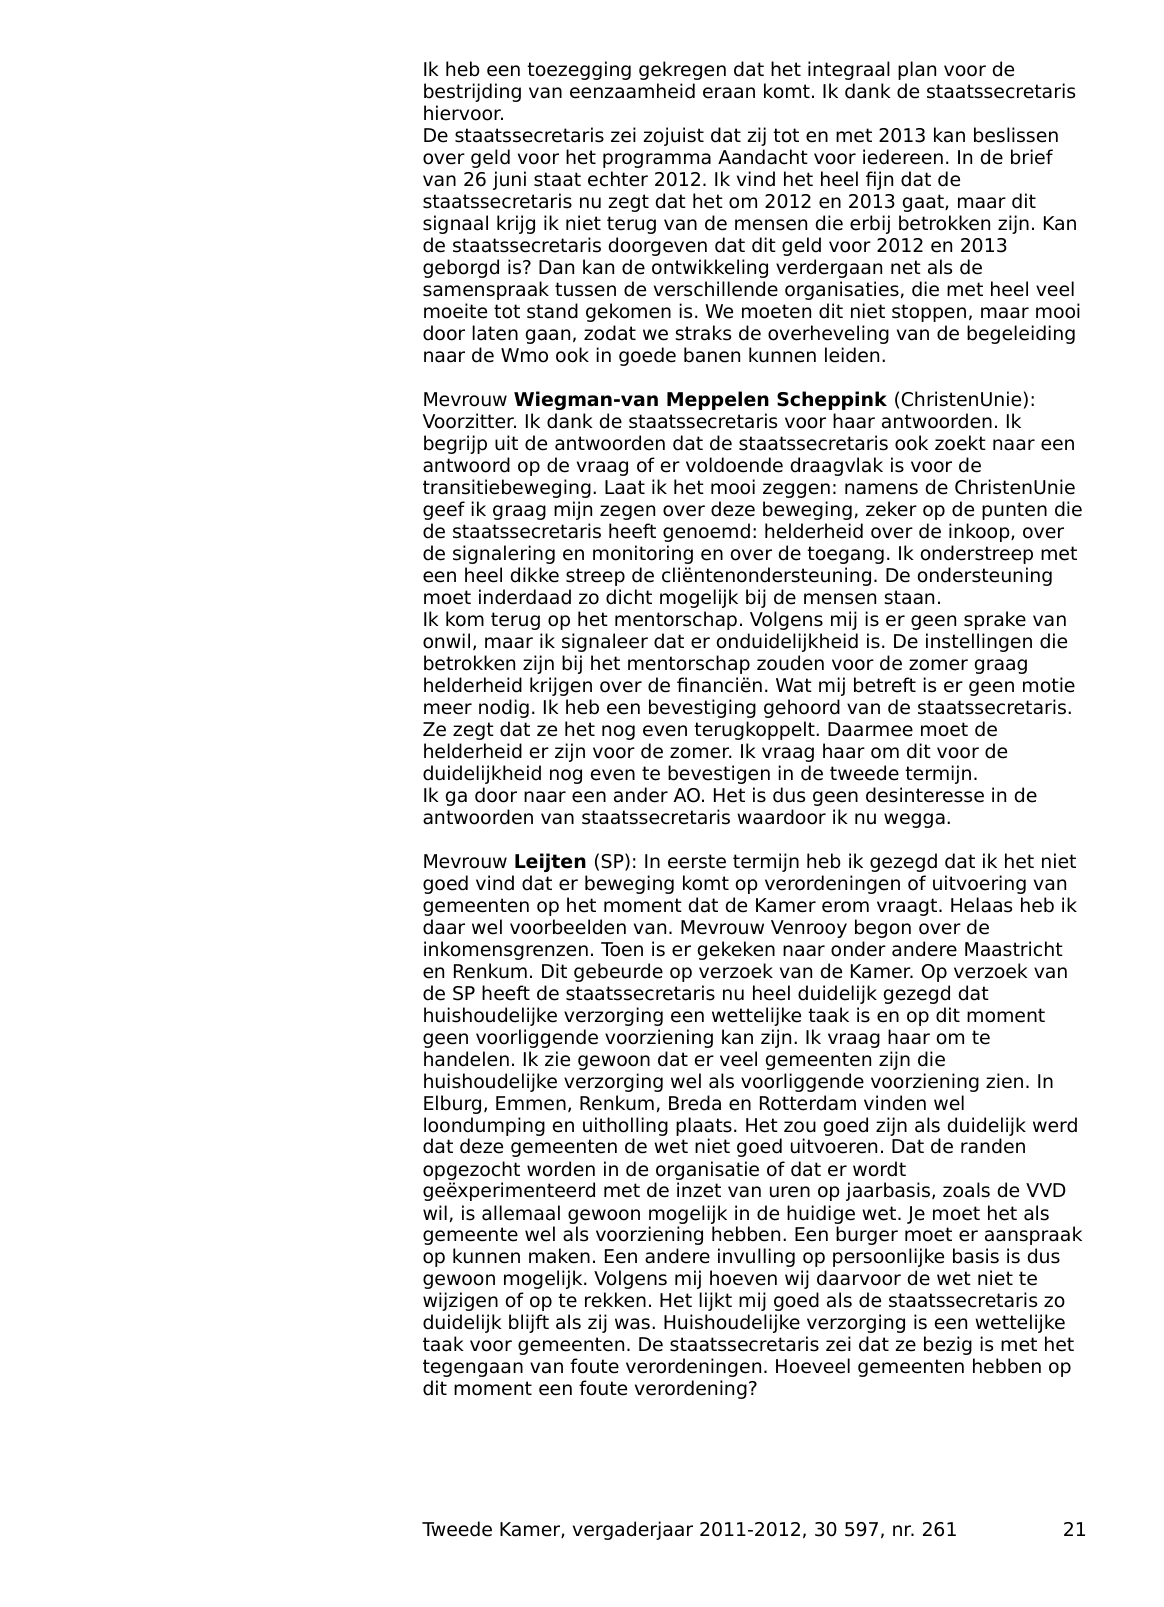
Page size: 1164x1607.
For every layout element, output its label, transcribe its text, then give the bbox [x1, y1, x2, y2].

text Mevrouw Wiegman-van Meppelen Scheppink (ChristenUnie): Voorzitter. Ik dank de staatssecretaris voor haar antwoorden. Ik begrijp uit de antwoorden dat de staatssecretaris ook zoekt naar een antwoord op de vraag of er voldoende draagvlak is voor de transitiebeweging. Laat ik het mooi zeggen: namens de ChristenUnie geef ik graag mijn zegen over deze beweging, zeker op de punten die de staatssecretaris heeft genoemd: helderheid over de inkoop, over de signalering en monitoring en over de toegang. Ik onderstreep met een heel dikke streep de cliëntenondersteuning. De ondersteuning moet inderdaad zo dicht mogelijk bij de mensen staan. [422, 389, 1087, 609]
text Ik ga door naar een ander AO. Het is dus geen desinteresse in de antwoorden van staatssecretaris waardoor ik nu wegga. [422, 784, 1087, 828]
text Ik heb een toezegging gekregen dat het integraal plan voor de bestrijding van eenzaamheid eraan komt. Ik dank de staatssecretaris hiervoor. [422, 59, 1087, 125]
text Ik kom terug op het mentorschap. Volgens mij is er geen sprake van onwil, maar ik signaleer dat er onduidelijkheid is. De instellingen die betrokken zijn bij het mentorschap zouden voor de zomer graag helderheid krijgen over de financiën. Wat mij betreft is er geen motie meer nodig. Ik heb een bevestiging gehoord van de staatssecretaris. Ze zegt dat ze het nog even terugkoppelt. Daarmee moet de helderheid er zijn voor de zomer. Ik vraag haar om dit voor de duidelijkheid nog even te bevestigen in de tweede termijn. [422, 609, 1087, 784]
text De staatssecretaris zei zojuist dat zij tot en met 2013 kan beslissen over geld voor het programma Aandacht voor iedereen. In de brief van 26 juni staat echter 2012. Ik vind het heel fijn dat de staatssecretaris nu zegt dat het om 2012 en 2013 gaat, maar dit signaal krijg ik niet terug van de mensen die erbij betrokken zijn. Kan de staatssecretaris doorgeven dat dit geld voor 2012 en 2013 geborgd is? Dan kan de ontwikkeling verdergaan net als de samenspraak tussen de verschillende organisaties, die met heel veel moeite tot stand gekomen is. We moeten dit niet stoppen, maar mooi door laten gaan, zodat we straks de overheveling van de begeleiding naar de Wmo ook in goede banen kunnen leiden. [422, 125, 1087, 367]
text Mevrouw Leijten (SP): In eerste termijn heb ik gezegd dat ik het niet goed vind dat er beweging komt op verordeningen of uitvoering van gemeenten op het moment dat de Kamer erom vraagt. Helaas heb ik daar wel voorbeelden van. Mevrouw Venrooy begon over de inkomensgrenzen. Toen is er gekeken naar onder andere Maastricht en Renkum. Dit gebeurde op verzoek van de Kamer. Op verzoek van de SP heeft de staatssecretaris nu heel duidelijk gezegd dat huishoudelijke verzorging een wettelijke taak is en op dit moment geen voorliggende voorziening kan zijn. Ik vraag haar om te handelen. Ik zie gewoon dat er veel gemeenten zijn die huishoudelijke verzorging wel als voorliggende voorziening zien. In Elburg, Emmen, Renkum, Breda en Rotterdam vinden wel loondumping en uitholling plaats. Het zou goed zijn als duidelijk werd dat deze gemeenten de wet niet goed uitvoeren. Dat de randen opgezocht worden in de organisatie of dat er wordt geëxperimenteerd met de inzet van uren op jaarbasis, zoals de VVD wil, is allemaal gewoon mogelijk in de huidige wet. Je moet het als gemeente wel als voorziening hebben. Een burger moet er aanspraak op kunnen maken. Een andere invulling op persoonlijke basis is dus gewoon mogelijk. Volgens mij hoeven wij daarvoor de wet niet te wijzigen of op te rekken. Het lijkt mij goed als de staatssecretaris zo duidelijk blijft als zij was. Huishoudelijke verzorging is een wettelijke taak voor gemeenten. De staatssecretaris zei dat ze bezig is met het tegengaan van foute verordeningen. Hoeveel gemeenten hebben op dit moment een foute verordening? [422, 851, 1087, 1400]
